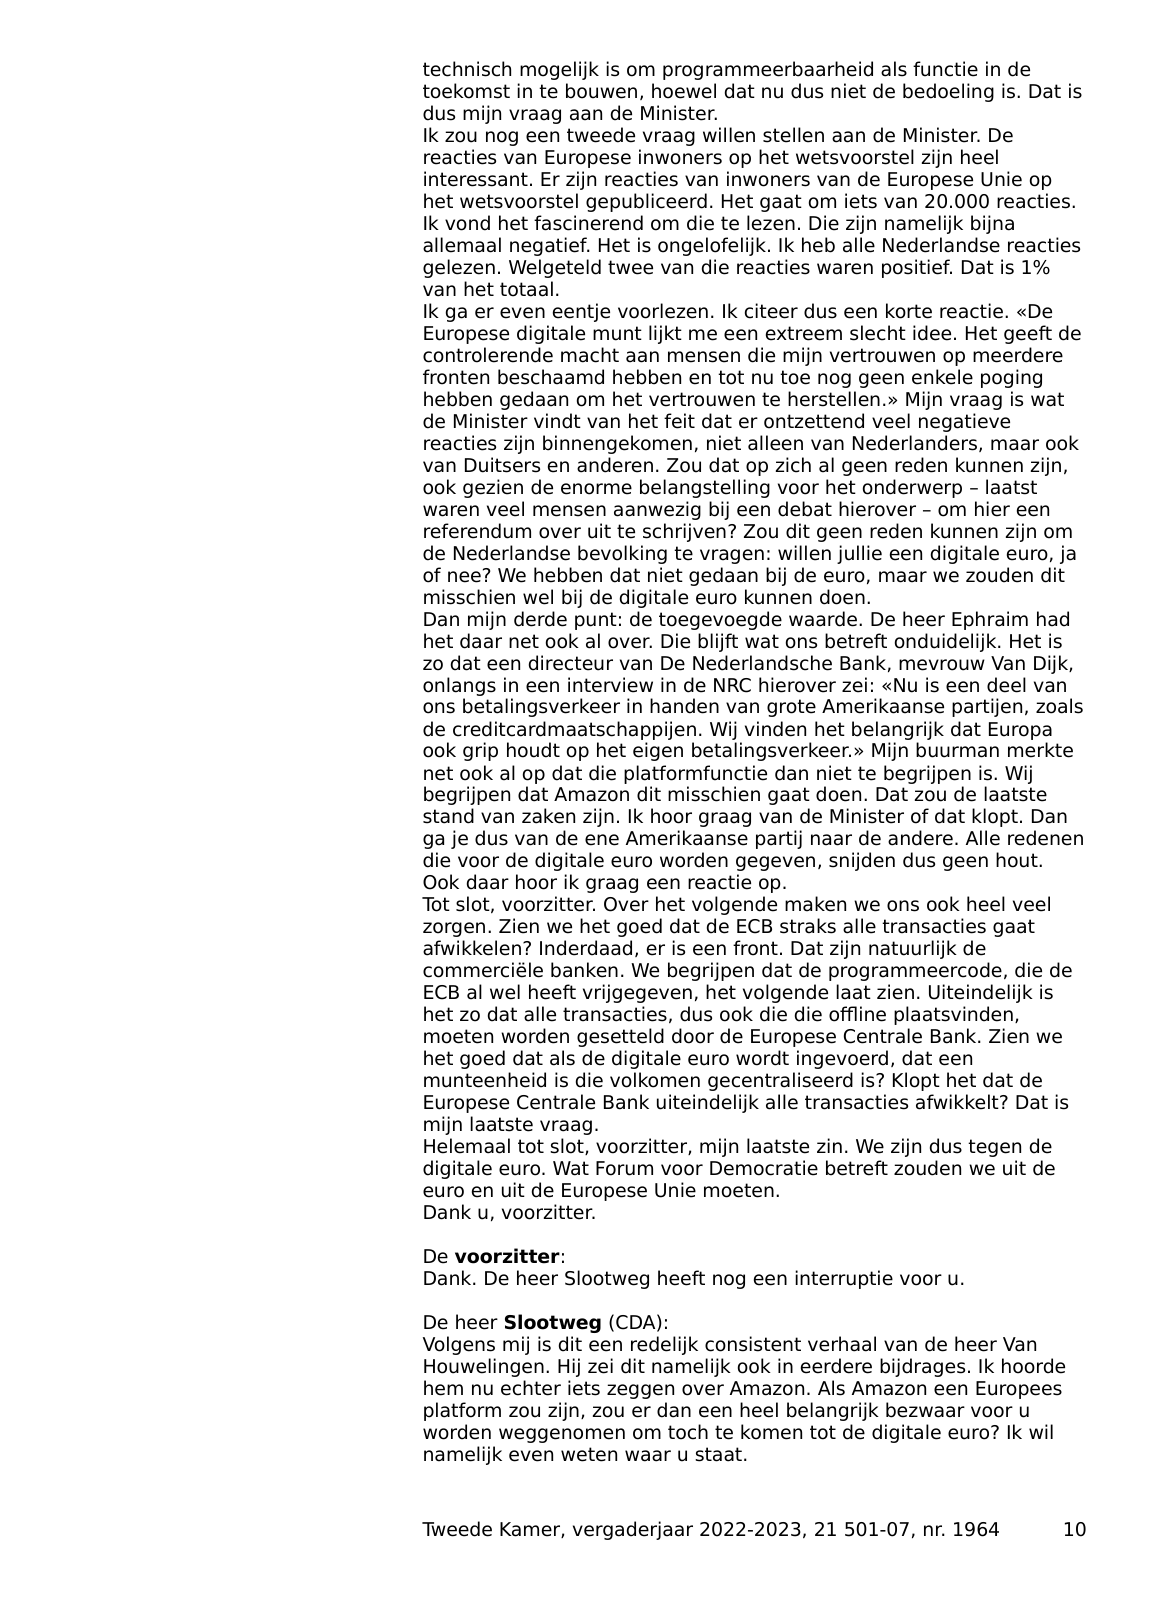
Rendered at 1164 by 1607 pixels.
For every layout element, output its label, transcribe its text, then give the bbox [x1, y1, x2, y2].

text Dank u, voorzitter. [422, 1202, 1087, 1224]
text Tot slot, voorzitter. Over het volgende maken we ons ook heel veel zorgen. Zien we het goed dat de ECB straks alle transacties gaat afwikkelen? Inderdaad, er is een front. Dat zijn natuurlijk de commerciële banken. We begrijpen dat de programmeercode, die de ECB al wel heeft vrijgegeven, het volgende laat zien. Uiteindelijk is het zo dat alle transacties, dus ook die die offline plaatsvinden, moeten worden gesetteld door de Europese Centrale Bank. Zien we het goed dat als de digitale euro wordt ingevoerd, dat een munteenheid is die volkomen gecentraliseerd is? Klopt het dat de Europese Centrale Bank uiteindelijk alle transacties afwikkelt? Dat is mijn laatste vraag. [422, 894, 1087, 1136]
text De heer Slootweg (CDA): [422, 1312, 1087, 1334]
text Dank. De heer Slootweg heeft nog een interruptie voor u. [422, 1268, 1087, 1290]
text Ik zou nog een tweede vraag willen stellen aan de Minister. De reacties van Europese inwoners op het wetsvoorstel zijn heel interessant. Er zijn reacties van inwoners van de Europese Unie op het wetsvoorstel gepubliceerd. Het gaat om iets van 20.000 reacties. Ik vond het fascinerend om die te lezen. Die zijn namelijk bijna allemaal negatief. Het is ongelofelijk. Ik heb alle Nederlandse reacties gelezen. Welgeteld twee van die reacties waren positief. Dat is 1% van het totaal. [422, 125, 1087, 301]
text Volgens mij is dit een redelijk consistent verhaal van de heer Van Houwelingen. Hij zei dit namelijk ook in eerdere bijdrages. Ik hoorde hem nu echter iets zeggen over Amazon. Als Amazon een Europees platform zou zijn, zou er dan een heel belangrijk bezwaar voor u worden weggenomen om toch te komen tot de digitale euro? Ik wil namelijk even weten waar u staat. [422, 1334, 1087, 1466]
text Dan mijn derde punt: de toegevoegde waarde. De heer Ephraim had het daar net ook al over. Die blijft wat ons betreft onduidelijk. Het is zo dat een directeur van De Nederlandsche Bank, mevrouw Van Dijk, onlangs in een interview in de NRC hierover zei: «Nu is een deel van ons betalingsverkeer in handen van grote Amerikaanse partijen, zoals de creditcardmaatschappijen. Wij vinden het belangrijk dat Europa ook grip houdt op het eigen betalingsverkeer.» Mijn buurman merkte net ook al op dat die platformfunctie dan niet te begrijpen is. Wij begrijpen dat Amazon dit misschien gaat doen. Dat zou de laatste stand van zaken zijn. Ik hoor graag van de Minister of dat klopt. Dan ga je dus van de ene Amerikaanse partij naar de andere. Alle redenen die voor de digitale euro worden gegeven, snijden dus geen hout. Ook daar hoor ik graag een reactie op. [422, 608, 1087, 894]
text technisch mogelijk is om programmeerbaarheid als functie in de toekomst in te bouwen, hoewel dat nu dus niet de bedoeling is. Dat is dus mijn vraag aan de Minister. [422, 59, 1087, 125]
text Helemaal tot slot, voorzitter, mijn laatste zin. We zijn dus tegen de digitale euro. Wat Forum voor Democratie betreft zouden we uit de euro en uit de Europese Unie moeten. [422, 1136, 1087, 1202]
text De voorzitter: [422, 1246, 1087, 1268]
text Ik ga er even eentje voorlezen. Ik citeer dus een korte reactie. «De Europese digitale munt lijkt me een extreem slecht idee. Het geeft de controlerende macht aan mensen die mijn vertrouwen op meerdere fronten beschaamd hebben en tot nu toe nog geen enkele poging hebben gedaan om het vertrouwen te herstellen.» Mijn vraag is wat de Minister vindt van het feit dat er ontzettend veel negatieve reacties zijn binnengekomen, niet alleen van Nederlanders, maar ook van Duitsers en anderen. Zou dat op zich al geen reden kunnen zijn, ook gezien de enorme belangstelling voor het onderwerp – laatst waren veel mensen aanwezig bij een debat hierover – om hier een referendum over uit te schrijven? Zou dit geen reden kunnen zijn om de Nederlandse bevolking te vragen: willen jullie een digitale euro, ja of nee? We hebben dat niet gedaan bij de euro, maar we zouden dit misschien wel bij de digitale euro kunnen doen. [422, 301, 1087, 608]
